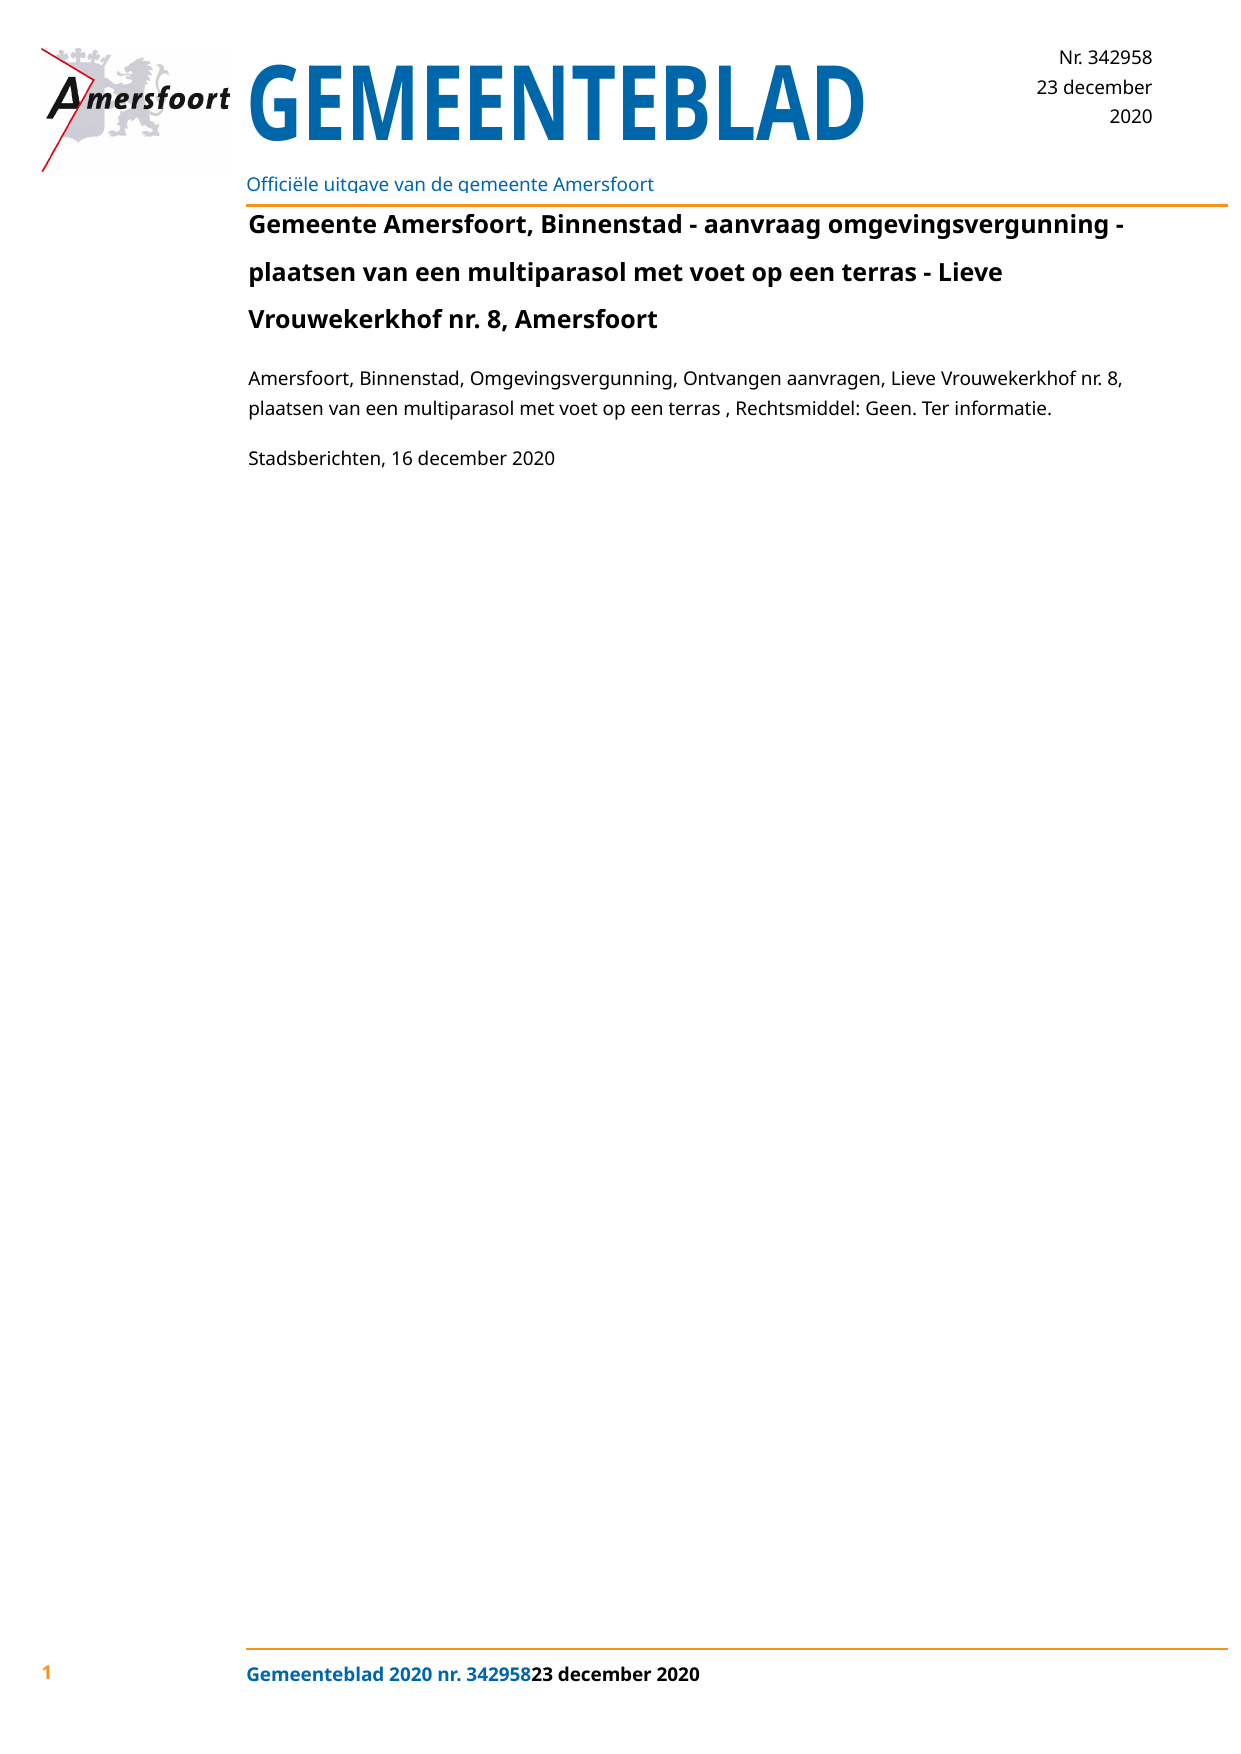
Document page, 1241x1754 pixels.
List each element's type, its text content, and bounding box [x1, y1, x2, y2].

picture [41, 47, 231, 172]
text Stadsberichten, 16 december 2020 [248, 446, 1152, 471]
text Gemeente Amersfoort, Binnenstad - aanvraag omgevingsvergunning - plaatsen van een multiparasol met voet op een terras - Lieve Vrouwekerkhof nr. 8, Amersfoort [248, 207, 1152, 336]
text Amersfoort, Binnenstad, Omgevingsvergunning, Ontvangen aanvragen, Lieve Vrouwekerkhof nr. 8, plaatsen van een multiparasol met voet op een terras , Rechtsmiddel: Geen. Ter informatie. [248, 366, 1152, 421]
